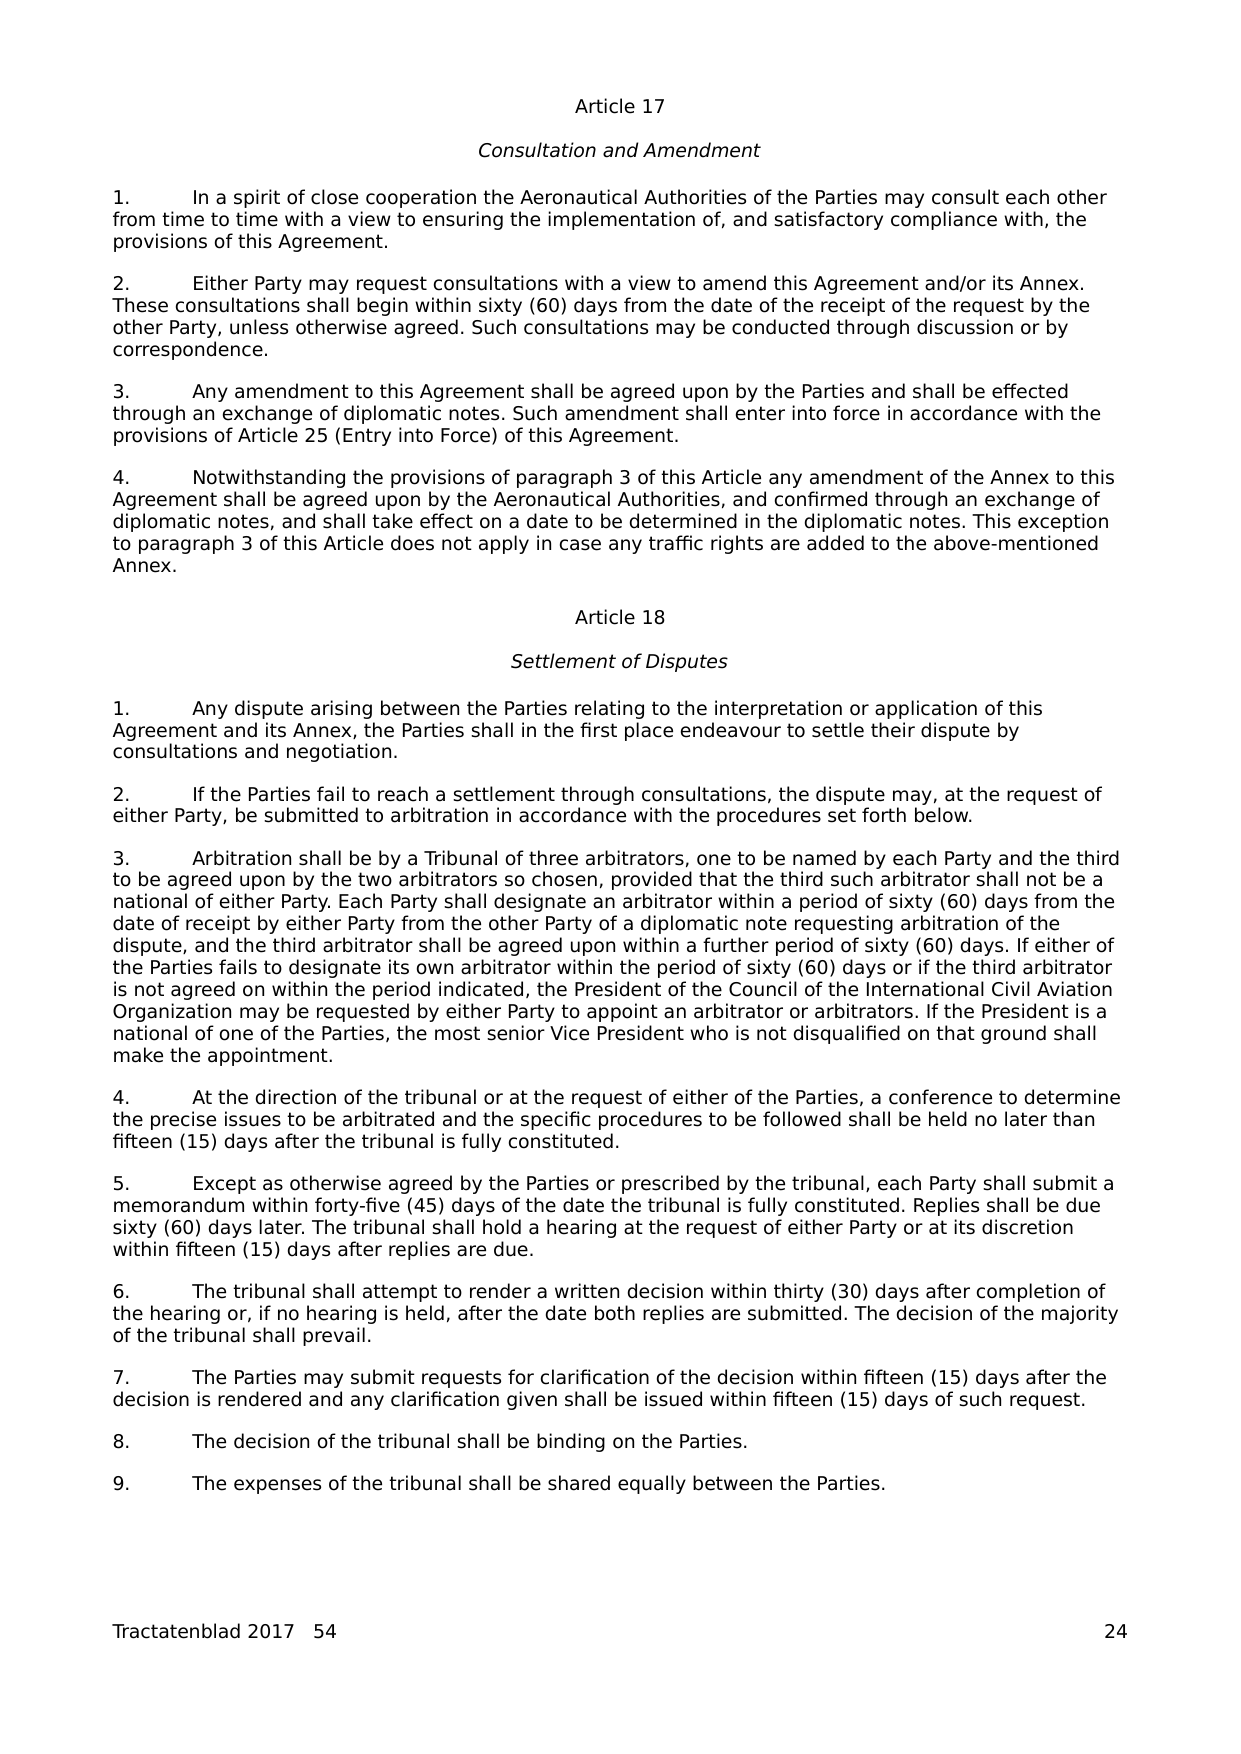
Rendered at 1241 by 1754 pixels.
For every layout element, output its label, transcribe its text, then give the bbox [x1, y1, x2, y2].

text 3. Any amendment to this Agreement shall be agreed upon by the Parties and shall be effected through an exchange of diplomatic notes. Such amendment shall enter into force in accordance with the provisions of Article 25 (Entry into Force) of this Agreement. [112, 381, 1128, 447]
subtitle Article 17 Consultation and Amendment [112, 96, 1128, 162]
text 2. If the Parties fail to reach a settlement through consultations, the dispute may, at the request of either Party, be submitted to arbitration in accordance with the procedures set forth below. [112, 783, 1128, 827]
text 6. The tribunal shall attempt to render a written decision within thirty (30) days after completion of the hearing or, if no hearing is held, after the date both replies are submitted. The decision of the majority of the tribunal shall prevail. [112, 1281, 1128, 1347]
subtitle Article 18 Settlement of Disputes [112, 607, 1128, 672]
text 5. Except as otherwise agreed by the Parties or prescribed by the tribunal, each Party shall submit a memorandum within forty-five (45) days of the date the tribunal is fully constituted. Replies shall be due sixty (60) days later. The tribunal shall hold a hearing at the request of either Party or at its discretion within fifteen (15) days after replies are due. [112, 1173, 1128, 1261]
text 1. Any dispute arising between the Parties relating to the interpretation or application of this Agreement and its Annex, the Parties shall in the first place endeavour to settle their dispute by consultations and negotiation. [112, 697, 1128, 763]
text 9. The expenses of the tribunal shall be shared equally between the Parties. [112, 1473, 1128, 1495]
text 4. Notwithstanding the provisions of paragraph 3 of this Article any amendment of the Annex to this Agreement shall be agreed upon by the Aeronautical Authorities, and confirmed through an exchange of diplomatic notes, and shall take effect on a date to be determined in the diplomatic notes. This exception to paragraph 3 of this Article does not apply in case any traffic rights are added to the above-mentioned Annex. [112, 467, 1128, 577]
text 1. In a spirit of close cooperation the Aeronautical Authorities of the Parties may consult each other from time to time with a view to ensuring the implementation of, and satisfactory compliance with, the provisions of this Agreement. [112, 187, 1128, 253]
text 7. The Parties may submit requests for clarification of the decision within fifteen (15) days after the decision is rendered and any clarification given shall be issued within fifteen (15) days of such request. [112, 1367, 1128, 1411]
text 4. At the direction of the tribunal or at the request of either of the Parties, a conference to determine the precise issues to be arbitrated and the specific procedures to be followed shall be held no later than fifteen (15) days after the tribunal is fully constituted. [112, 1087, 1128, 1153]
text 8. The decision of the tribunal shall be binding on the Parties. [112, 1431, 1128, 1453]
text 3. Arbitration shall be by a Tribunal of three arbitrators, one to be named by each Party and the third to be agreed upon by the two arbitrators so chosen, provided that the third such arbitrator shall not be a national of either Party. Each Party shall designate an arbitrator within a period of sixty (60) days from the date of receipt by either Party from the other Party of a diplomatic note requesting arbitration of the dispute, and the third arbitrator shall be agreed upon within a further period of sixty (60) days. If either of the Parties fails to designate its own arbitrator within the period of sixty (60) days or if the third arbitrator is not agreed on within the period indicated, the President of the Council of the International Civil Aviation Organization may be requested by either Party to appoint an arbitrator or arbitrators. If the President is a national of one of the Parties, the most senior Vice President who is not disqualified on that ground shall make the appointment. [112, 847, 1128, 1067]
text 2. Either Party may request consultations with a view to amend this Agreement and/or its Annex. These consultations shall begin within sixty (60) days from the date of the receipt of the request by the other Party, unless otherwise agreed. Such consultations may be conducted through discussion or by correspondence. [112, 273, 1128, 361]
